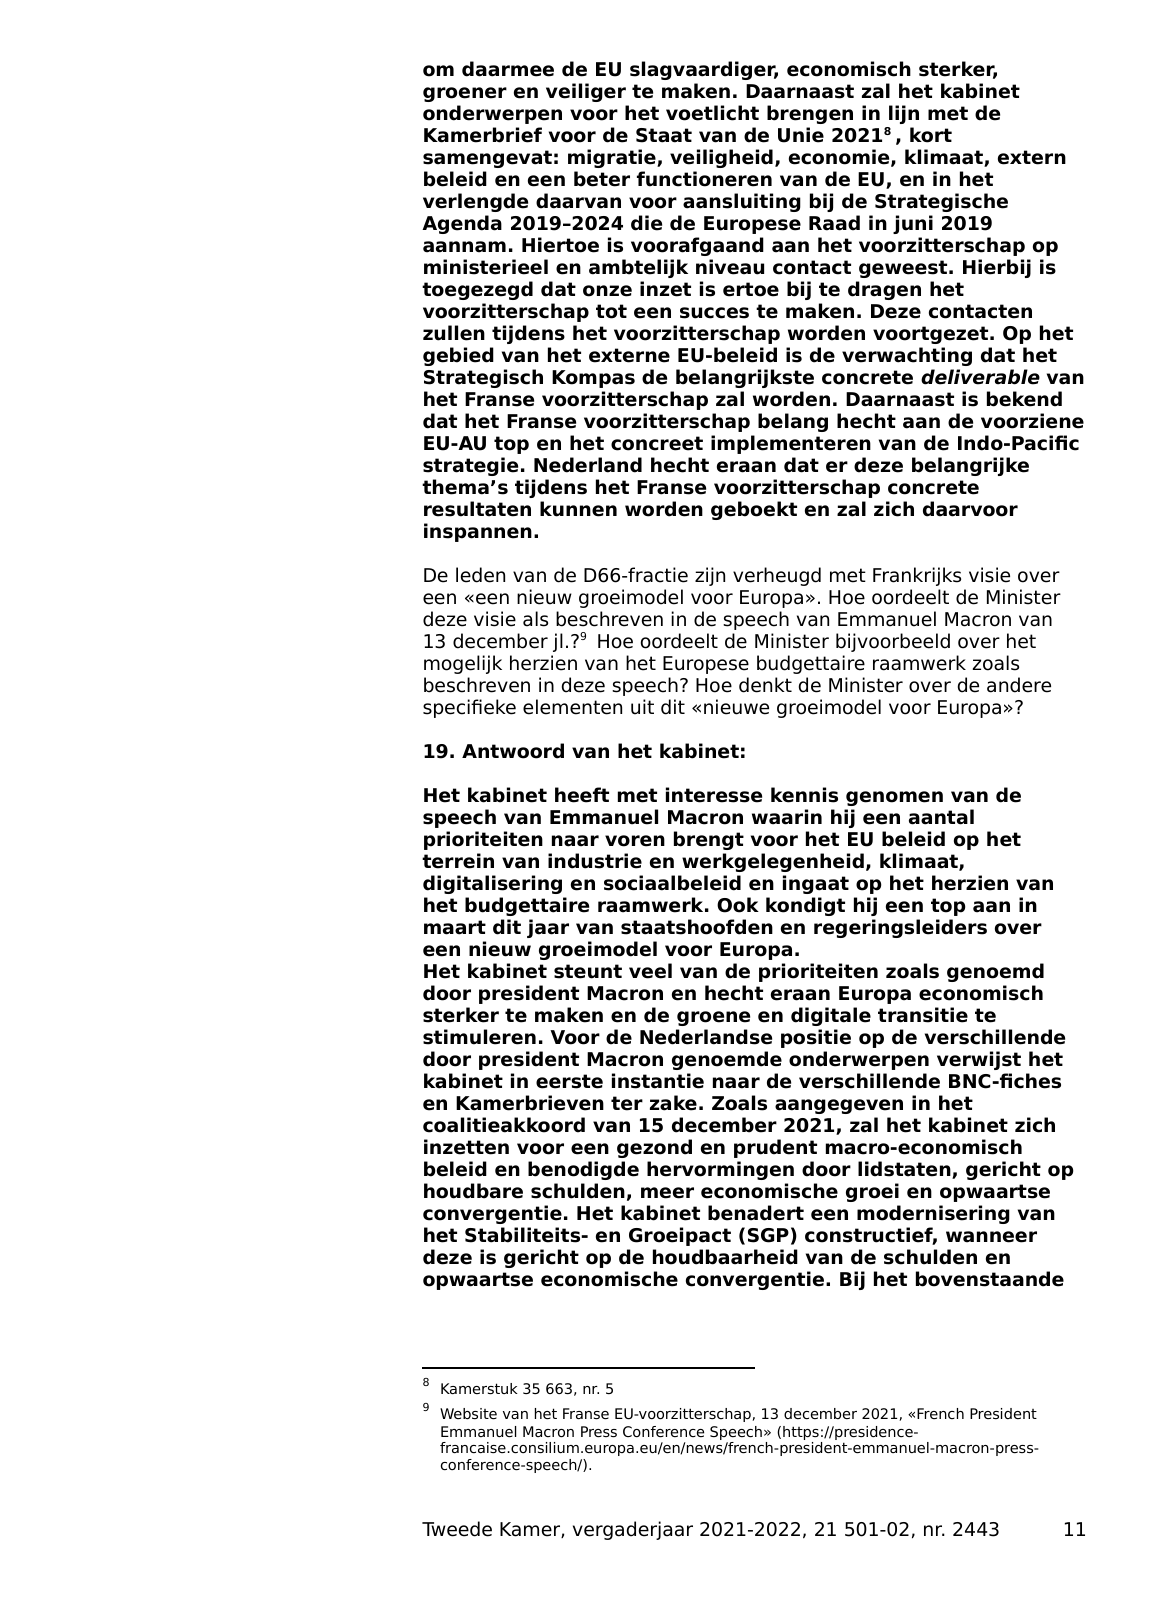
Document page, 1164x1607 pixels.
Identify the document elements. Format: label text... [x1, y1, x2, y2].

text Het kabinet heeft met interesse kennis genomen van de speech van Emmanuel Macron waarin hij een aantal prioriteiten naar voren brengt voor het EU beleid op het terrein van industrie en werkgelegenheid, klimaat, digitalisering en sociaalbeleid en ingaat op het herzien van het budgettaire raamwerk. Ook kondigt hij een top aan in maart dit jaar van staatshoofden en regeringsleiders over een nieuw groeimodel voor Europa. [422, 785, 1087, 961]
text Kamerstuk 35 663, nr. 5 [422, 1377, 1087, 1399]
subtitle 19. Antwoord van het kabinet: [422, 741, 1087, 763]
text De leden van de D66-fractie zijn verheugd met Frankrijks visie over een «een nieuw groeimodel voor Europa». Hoe oordeelt de Minister deze visie als beschreven in de speech van Emmanuel Macron van 13 december jl.? Hoe oordeelt de Minister bijvoorbeeld over het mogelijk herzien van het Europese budgettaire raamwerk zoals beschreven in deze speech? Hoe denkt de Minister over de andere specifieke elementen uit dit «nieuwe groeimodel voor Europa»? [422, 565, 1087, 719]
text Website van het Franse EU-voorzitterschap, 13 december 2021, «French President Emmanuel Macron Press Conference Speech» (https://presidence-francaise.consilium.europa.eu/en/news/french-president-emmanuel-macron-press-conference-speech/). [422, 1402, 1087, 1474]
text om daarmee de EU slagvaardiger, economisch sterker, groener en veiliger te maken. Daarnaast zal het kabinet onderwerpen voor het voetlicht brengen in lijn met de Kamerbrief voor de Staat van de Unie 2021, kort samengevat: migratie, veiligheid, economie, klimaat, extern beleid en een beter functioneren van de EU, en in het verlengde daarvan voor aansluiting bij de Strategische Agenda 2019–2024 die de Europese Raad in juni 2019 aannam. Hiertoe is voorafgaand aan het voorzitterschap op ministerieel en ambtelijk niveau contact geweest. Hierbij is toegezegd dat onze inzet is ertoe bij te dragen het voorzitterschap tot een succes te maken. Deze contacten zullen tijdens het voorzitterschap worden voortgezet. Op het gebied van het externe EU-beleid is de verwachting dat het Strategisch Kompas de belangrijkste concrete deliverable van het Franse voorzitterschap zal worden. Daarnaast is bekend dat het Franse voorzitterschap belang hecht aan de voorziene EU-AU top en het concreet implementeren van de Indo-Pacific strategie. Nederland hecht eraan dat er deze belangrijke thema’s tijdens het Franse voorzitterschap concrete resultaten kunnen worden geboekt en zal zich daarvoor inspannen. [422, 59, 1087, 543]
text Het kabinet steunt veel van de prioriteiten zoals genoemd door president Macron en hecht eraan Europa economisch sterker te maken en de groene en digitale transitie te stimuleren. Voor de Nederlandse positie op de verschillende door president Macron genoemde onderwerpen verwijst het kabinet in eerste instantie naar de verschillende BNC-fiches en Kamerbrieven ter zake. Zoals aangegeven in het coalitieakkoord van 15 december 2021, zal het kabinet zich inzetten voor een gezond en prudent macro-economisch beleid en benodigde hervormingen door lidstaten, gericht op houdbare schulden, meer economische groei en opwaartse convergentie. Het kabinet benadert een modernisering van het Stabiliteits- en Groeipact (SGP) constructief, wanneer deze is gericht op de houdbaarheid van de schulden en opwaartse economische convergentie. Bij het bovenstaande [422, 961, 1087, 1291]
